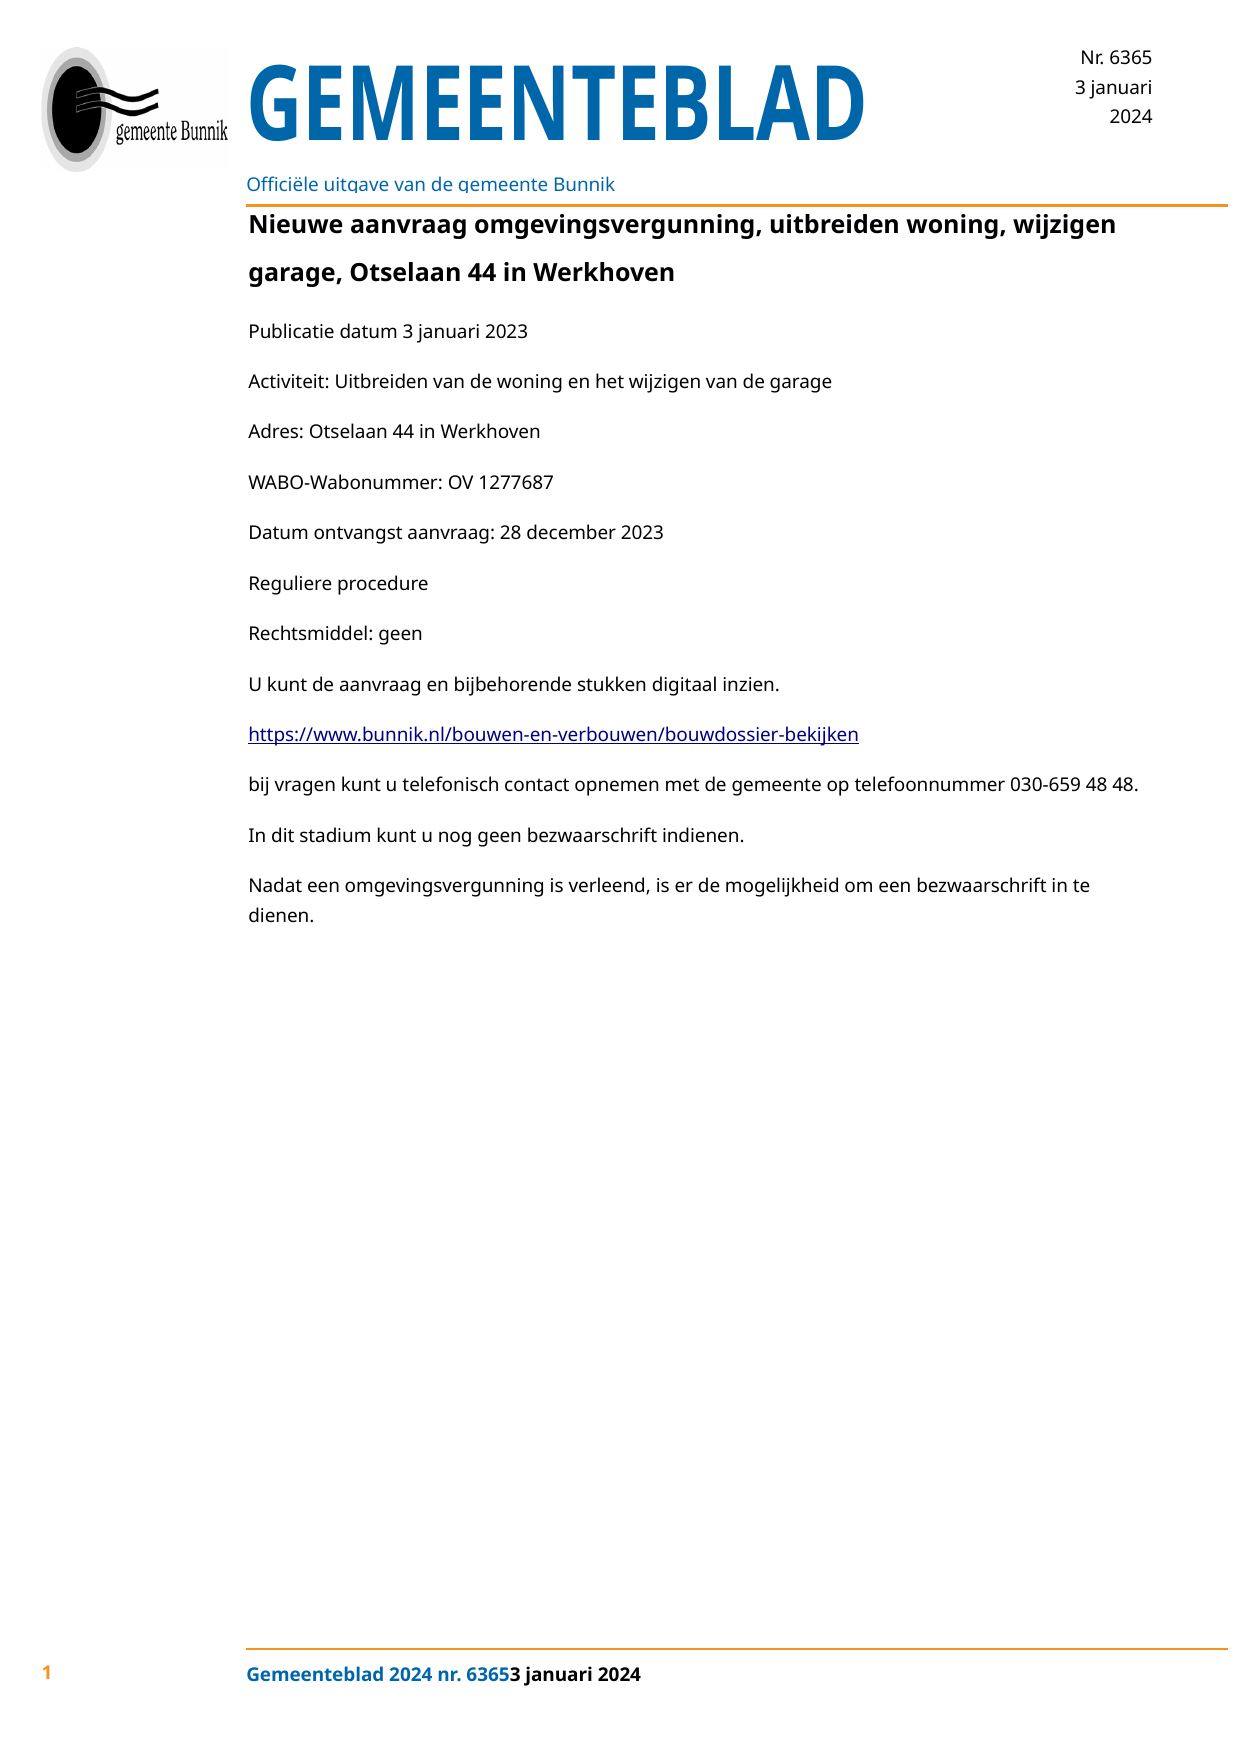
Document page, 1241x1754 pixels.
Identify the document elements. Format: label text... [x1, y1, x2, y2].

text Publicatie datum 3 januari 2023 [248, 318, 1152, 344]
text bij vragen kunt u telefonisch contact opnemen met de gemeente op telefoonnummer 030-659 48 48. [248, 772, 1152, 797]
text WABO-Wabonummer: OV 1277687 [248, 469, 1152, 495]
text Reguliere procedure [248, 570, 1152, 596]
text Adres: Otselaan 44 in Werkhoven [248, 419, 1152, 444]
picture [41, 47, 231, 172]
text Datum ontvangst aanvraag: 28 december 2023 [248, 519, 1152, 545]
text https://www.bunnik.nl/bouwen-en-verbouwen/bouwdossier-bekijken [248, 721, 1152, 747]
text In dit stadium kunt u nog geen bezwaarschrift indienen. [248, 822, 1152, 848]
text Rechtsmiddel: geen [248, 620, 1152, 646]
text Nadat een omgevingsvergunning is verleend, is er de mogelijkheid om een bezwaarschrift in te dienen. [248, 872, 1152, 928]
text U kunt de aanvraag en bijbehorende stukken digitaal inzien. [248, 671, 1152, 697]
text Nieuwe aanvraag omgevingsvergunning, uitbreiden woning, wijzigen garage, Otselaan 44 in Werkhoven [248, 207, 1152, 288]
text Activiteit: Uitbreiden van de woning en het wijzigen van de garage [248, 368, 1152, 394]
